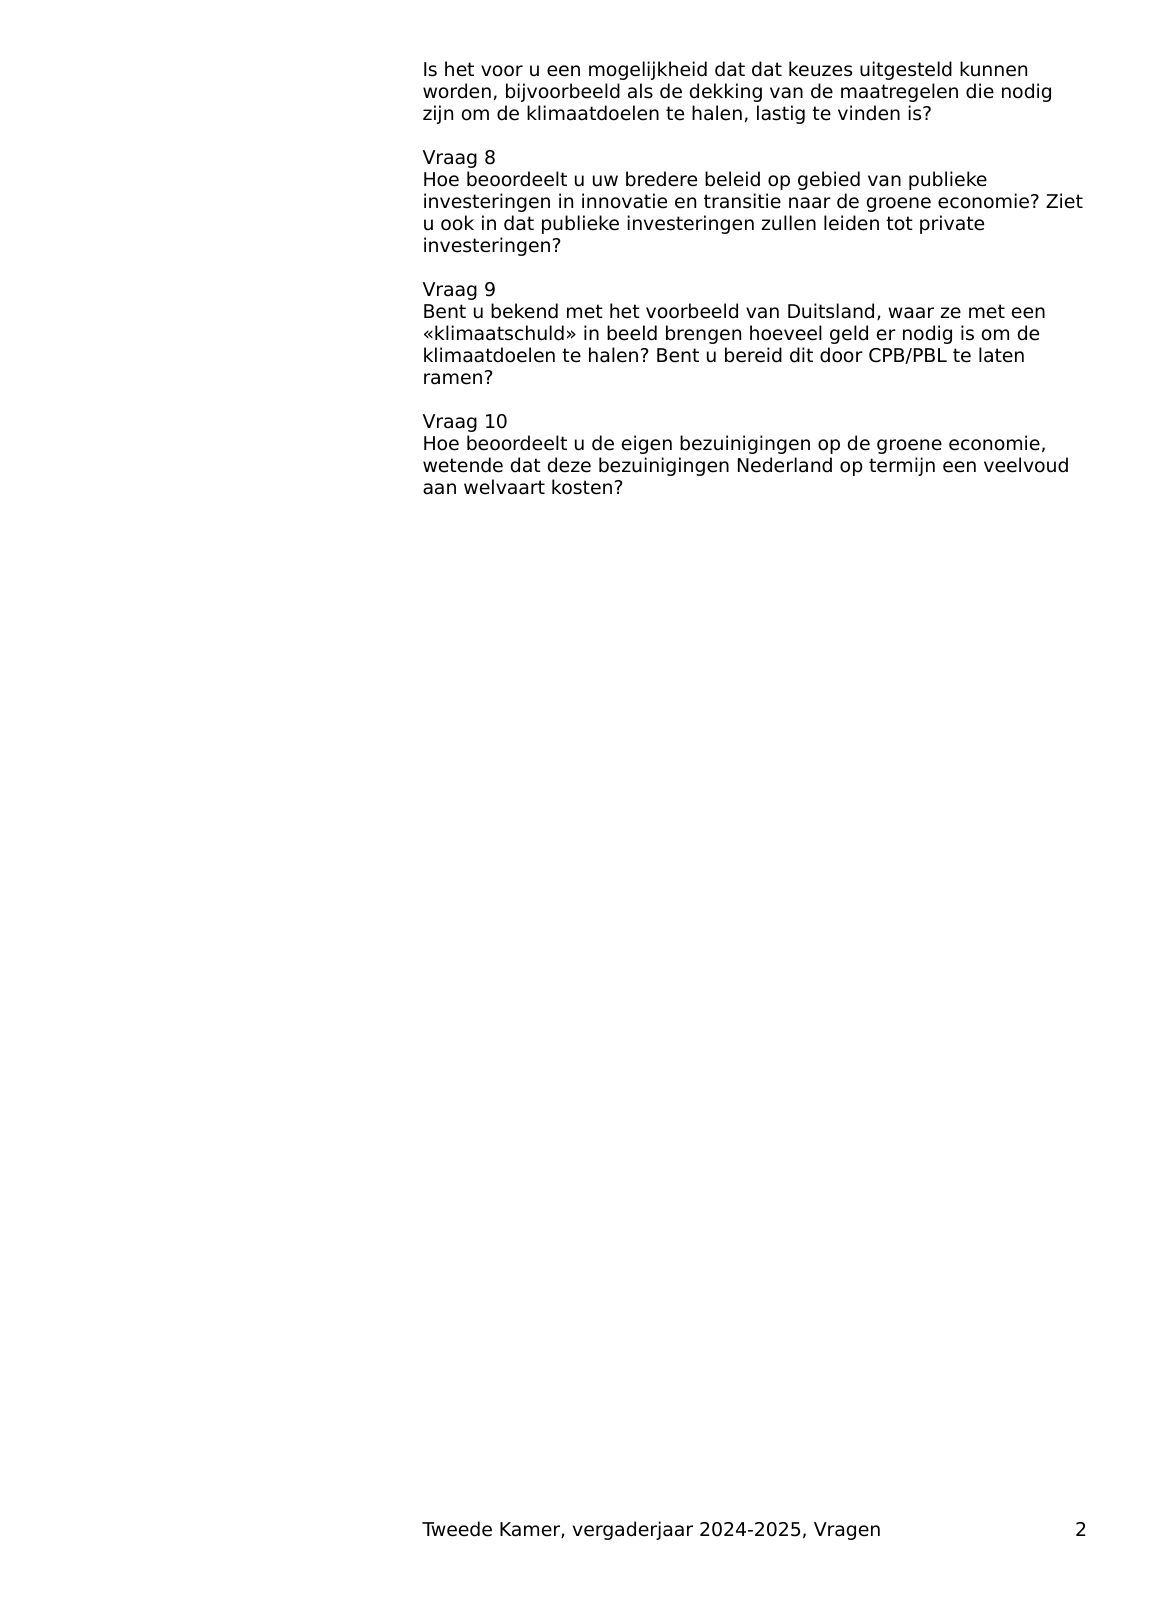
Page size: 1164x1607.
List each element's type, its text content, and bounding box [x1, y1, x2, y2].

text Hoe beoordeelt u de eigen bezuinigingen op de groene economie, wetende dat deze bezuinigingen Nederland op termijn een veelvoud aan welvaart kosten? [422, 433, 1087, 499]
text Is het voor u een mogelijkheid dat dat keuzes uitgesteld kunnen worden, bijvoorbeeld als de dekking van de maatregelen die nodig zijn om de klimaatdoelen te halen, lastig te vinden is? [422, 59, 1087, 125]
text Vraag 10 [422, 411, 1087, 433]
text Hoe beoordeelt u uw bredere beleid op gebied van publieke investeringen in innovatie en transitie naar de groene economie? Ziet u ook in dat publieke investeringen zullen leiden tot private investeringen? [422, 169, 1087, 257]
text Bent u bekend met het voorbeeld van Duitsland, waar ze met een «klimaatschuld» in beeld brengen hoeveel geld er nodig is om de klimaatdoelen te halen? Bent u bereid dit door CPB/PBL te laten ramen? [422, 301, 1087, 389]
text Vraag 9 [422, 279, 1087, 301]
text Vraag 8 [422, 147, 1087, 169]
